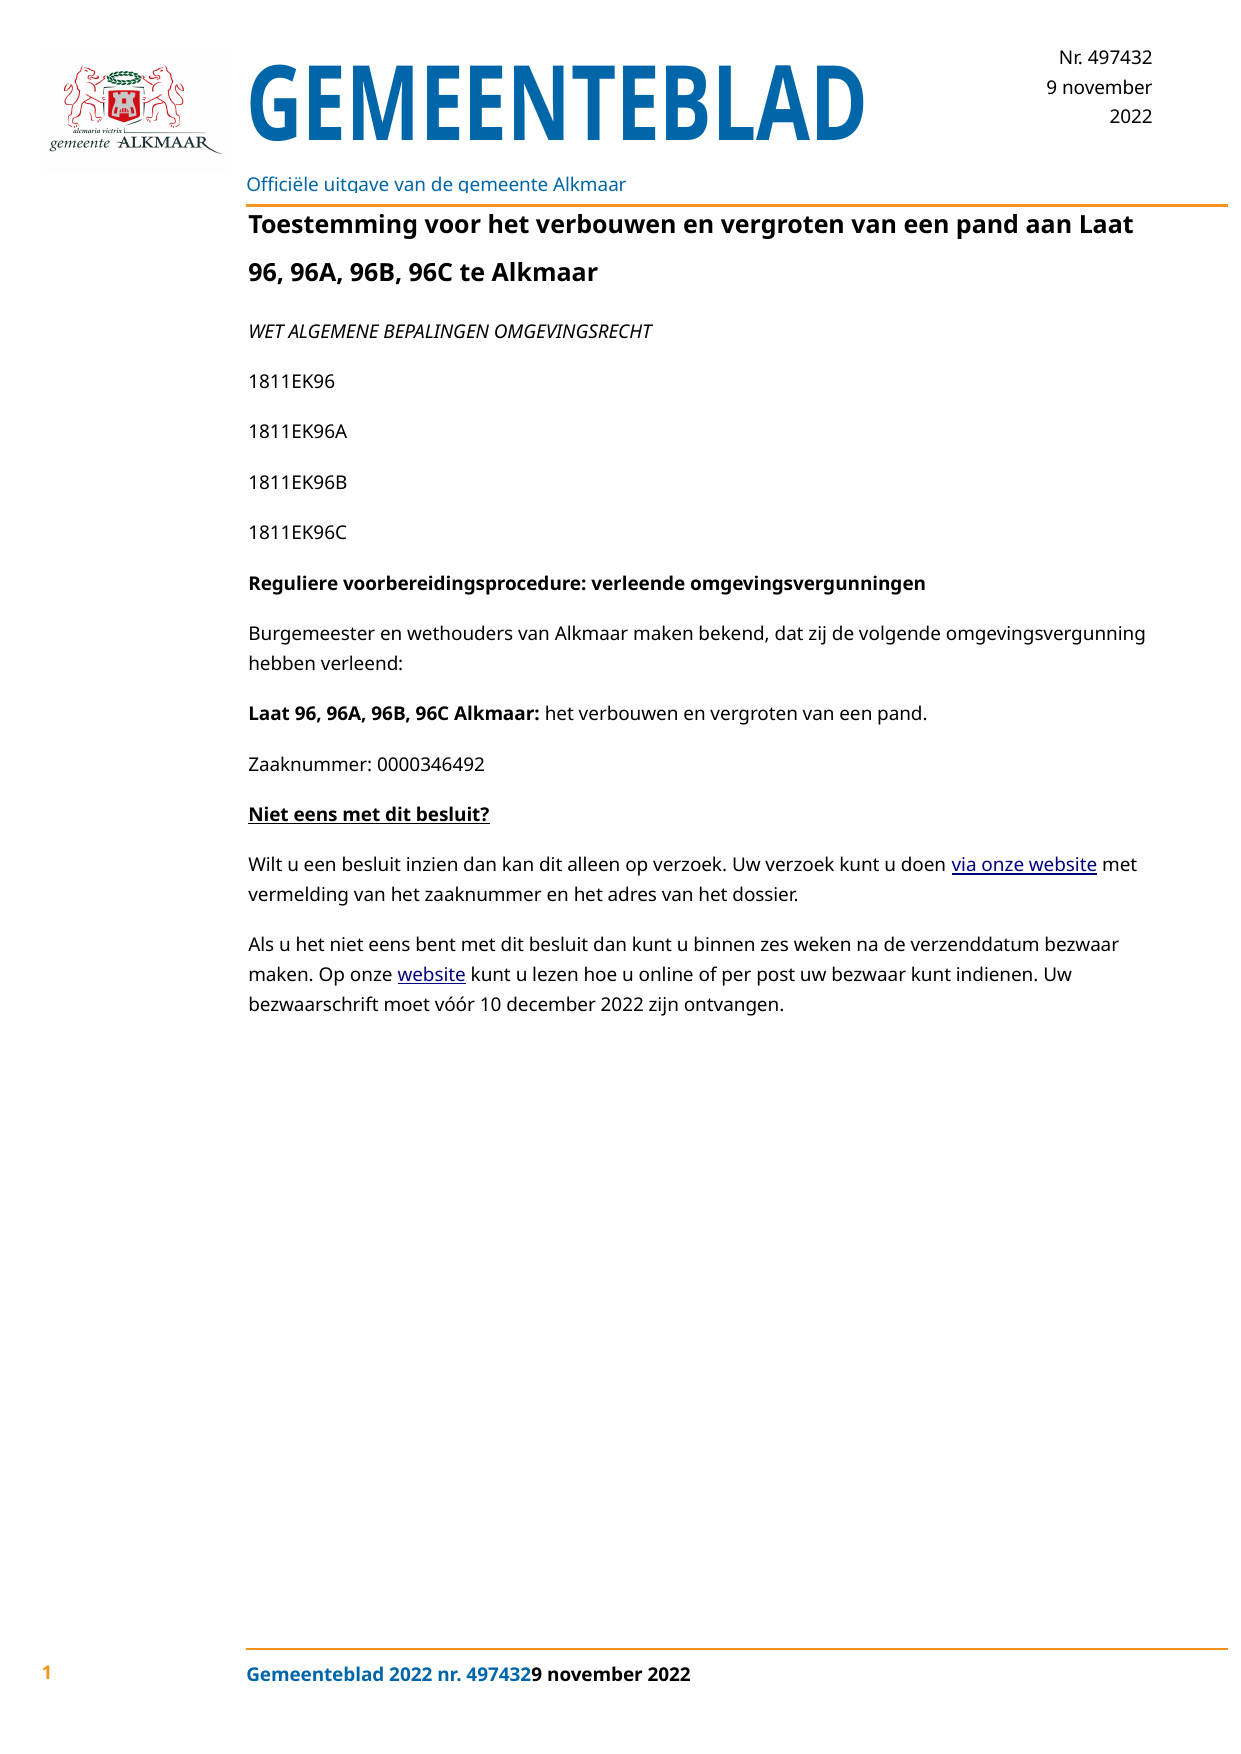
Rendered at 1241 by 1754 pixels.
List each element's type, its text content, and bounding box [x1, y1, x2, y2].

text WET ALGEMENE BEPALINGEN OMGEVINGSRECHT [248, 318, 1152, 344]
text Wilt u een besluit inzien dan kan dit alleen op verzoek. Uw verzoek kunt u doen via onze website met vermelding van het zaaknummer en het adres van het dossier. [248, 852, 1152, 907]
text Als u het niet eens bent met dit besluit dan kunt u binnen zes weken na de verzenddatum bezwaar maken. Op onze website kunt u lezen hoe u online of per post uw bezwaar kunt indienen. Uw bezwaarschrift moet vóór 10 december 2022 zijn ontvangen. [248, 932, 1152, 1017]
text Laat 96, 96A, 96B, 96C Alkmaar: het verbouwen en vergroten van een pand. [248, 700, 1152, 726]
text Burgemeester en wethouders van Alkmaar maken bekend, dat zij de volgende omgevingsvergunning hebben verleend: [248, 620, 1152, 676]
text Zaaknummer: 0000346492 [248, 751, 1152, 777]
text 1811EK96 [248, 368, 1152, 394]
text 1811EK96B [248, 469, 1152, 495]
text Reguliere voorbereidingsprocedure: verleende omgevingsvergunningen [248, 570, 1152, 596]
text Niet eens met dit besluit? [248, 801, 1152, 827]
text 1811EK96A [248, 419, 1152, 444]
text 1811EK96C [248, 519, 1152, 545]
picture [41, 47, 231, 172]
text Toestemming voor het verbouwen en vergroten van een pand aan Laat 96, 96A, 96B, 96C te Alkmaar [248, 207, 1152, 288]
